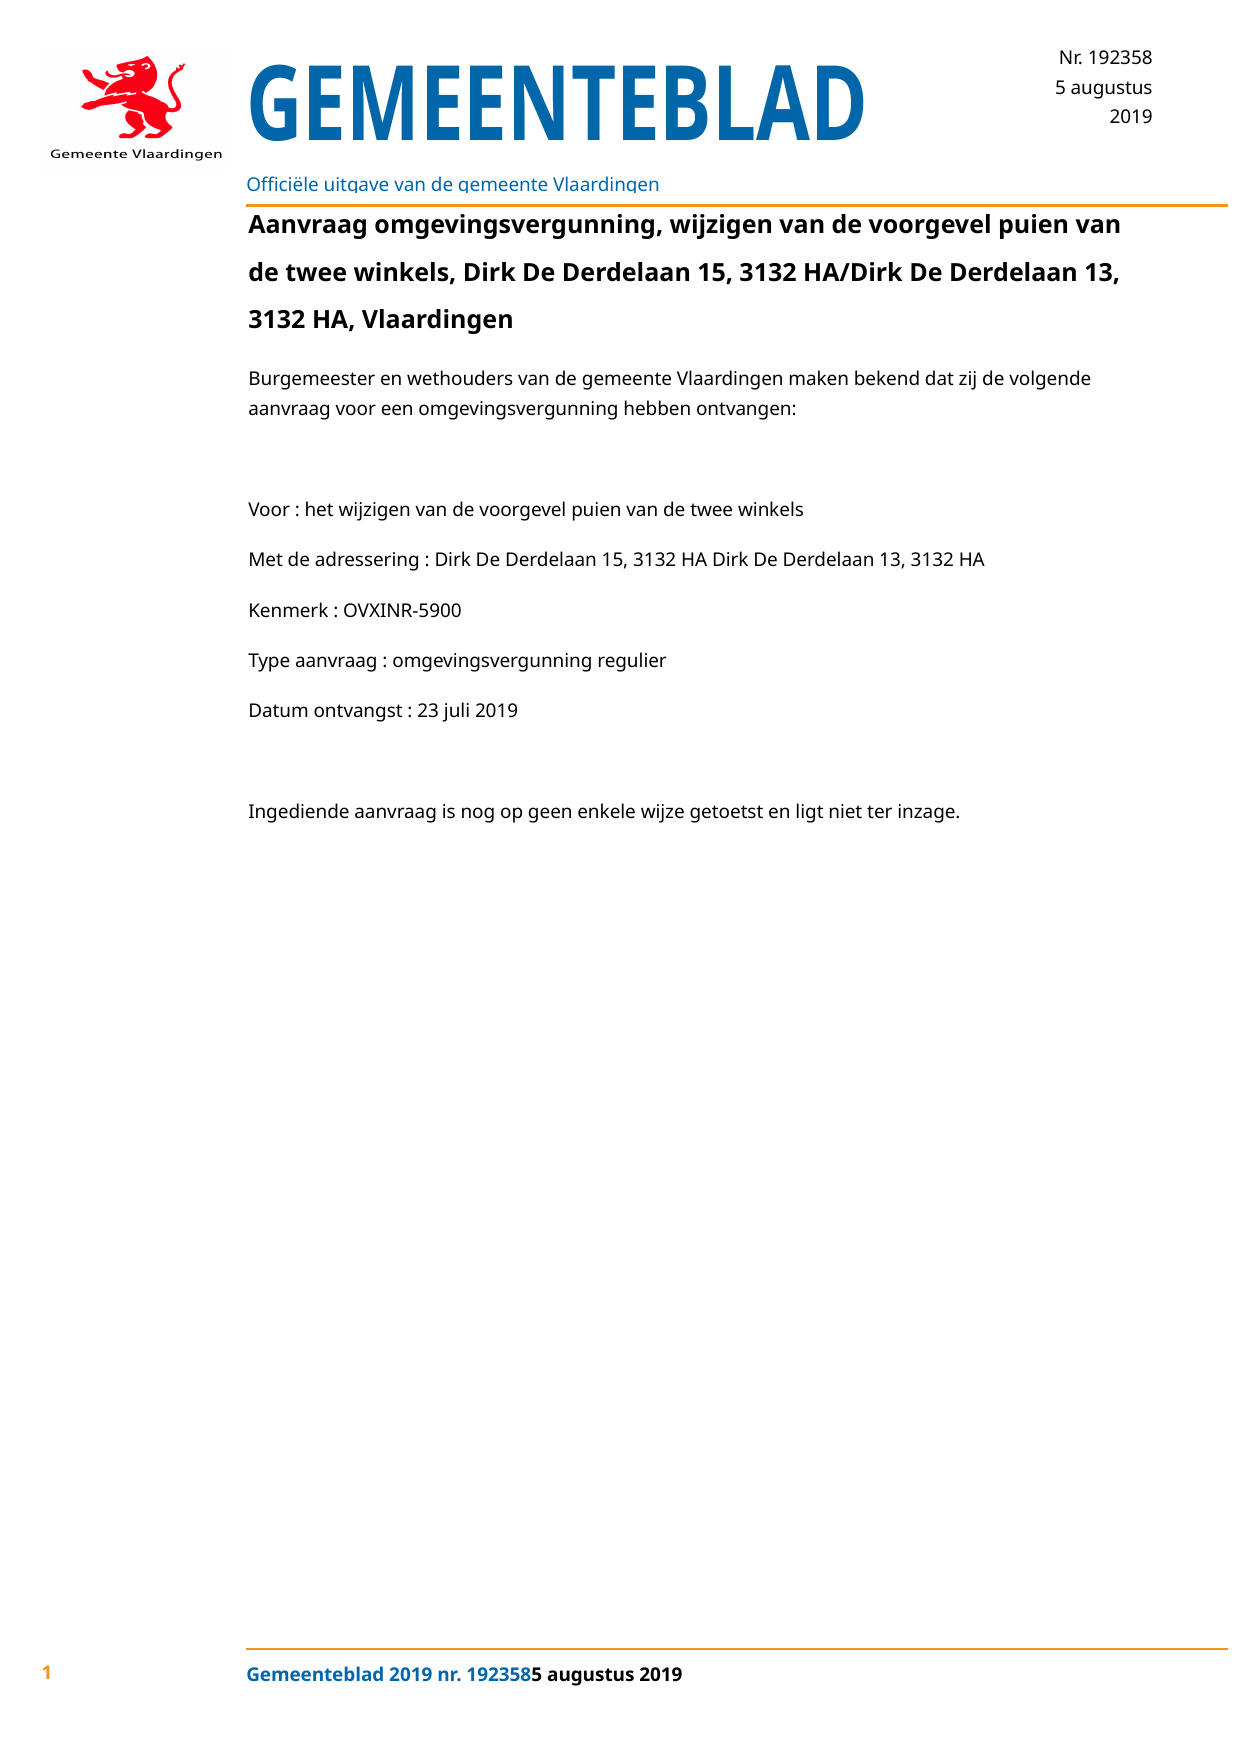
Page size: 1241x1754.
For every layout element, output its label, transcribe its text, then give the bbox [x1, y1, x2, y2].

text Voor : het wijzigen van de voorgevel puien van de twee winkels [248, 496, 1152, 522]
text Burgemeester en wethouders van de gemeente Vlaardingen maken bekend dat zij de volgende aanvraag voor een omgevingsvergunning hebben ontvangen: [248, 366, 1152, 421]
picture [41, 47, 231, 172]
text Ingediende aanvraag is nog op geen enkele wijze getoetst en ligt niet ter inzage. [248, 798, 1152, 824]
text Aanvraag omgevingsvergunning, wijzigen van de voorgevel puien van de twee winkels, Dirk De Derdelaan 15, 3132 HA/Dirk De Derdelaan 13, 3132 HA, Vlaardingen [248, 207, 1152, 336]
text Type aanvraag : omgevingsvergunning regulier [248, 647, 1152, 673]
text Kenmerk : OVXINR-5900 [248, 597, 1152, 622]
text Datum ontvangst : 23 juli 2019 [248, 698, 1152, 723]
text Met de adressering : Dirk De Derdelaan 15, 3132 HA Dirk De Derdelaan 13, 3132 HA [248, 546, 1152, 572]
